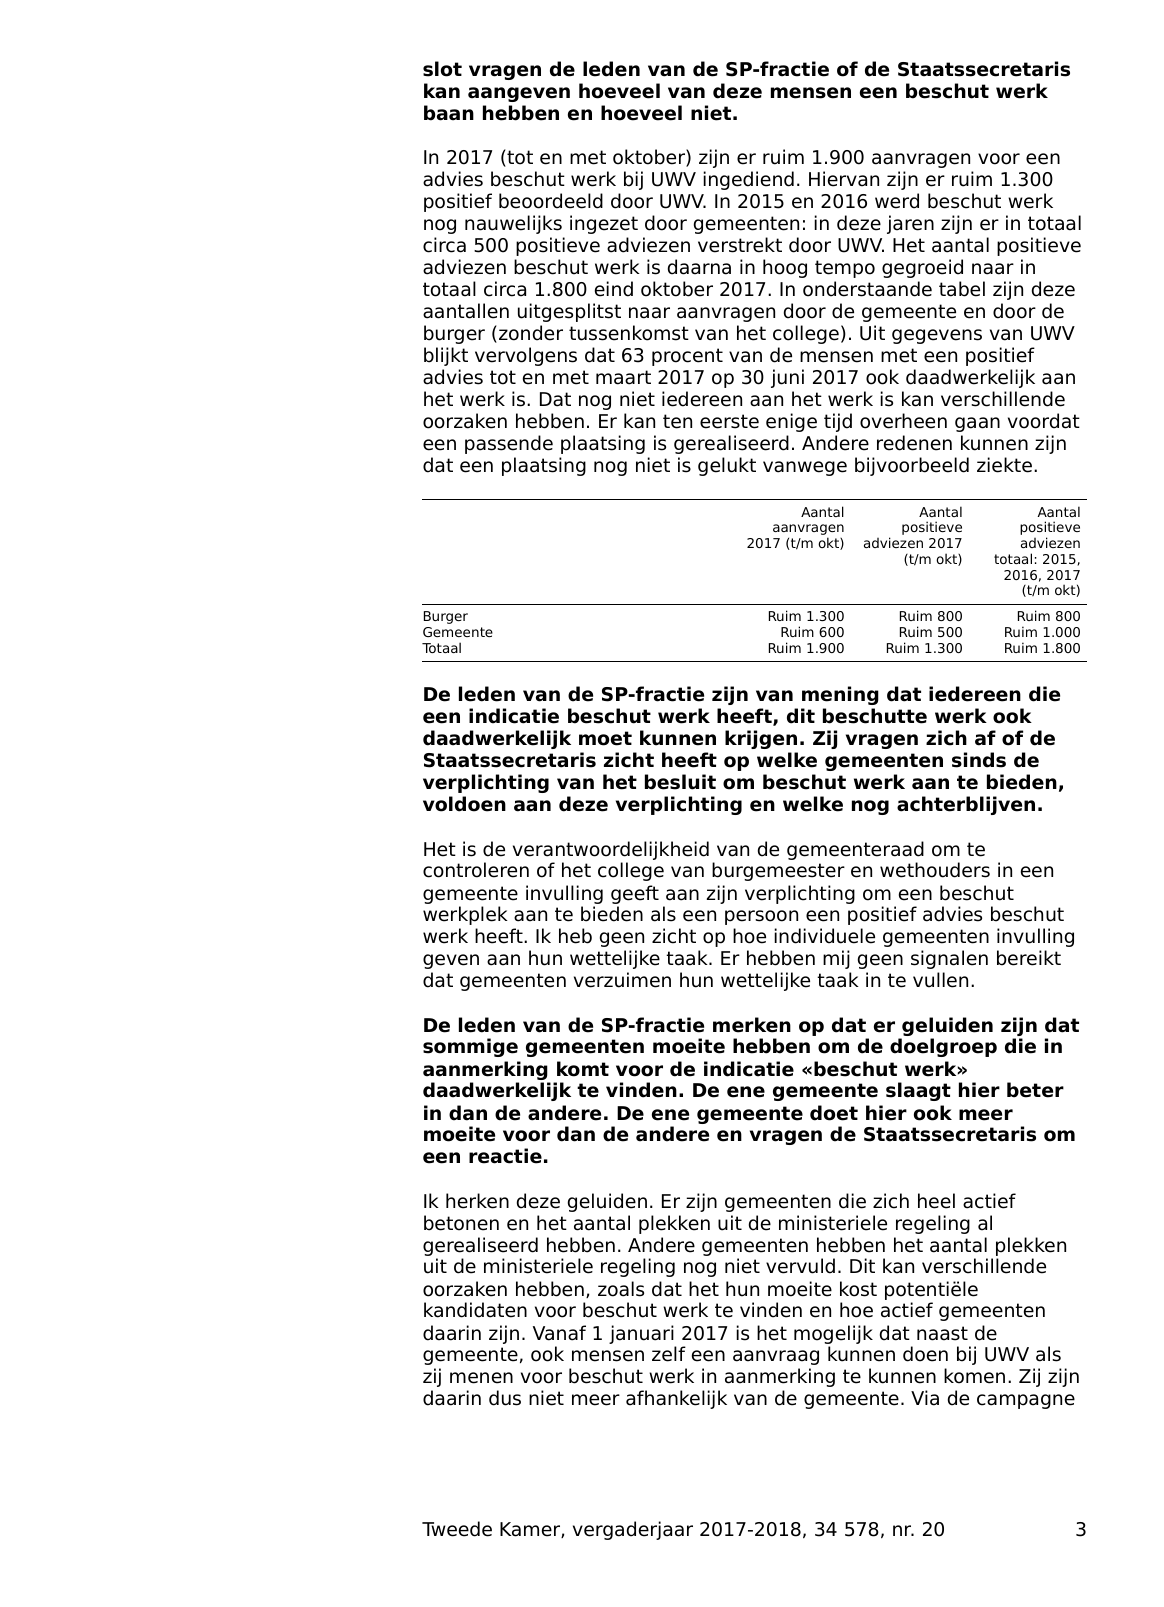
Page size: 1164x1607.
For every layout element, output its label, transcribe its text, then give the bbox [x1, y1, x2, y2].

text slot vragen de leden van de SP-fractie of de Staatssecretaris kan aangeven hoeveel van deze mensen een beschut werk baan hebben en hoeveel niet. [422, 59, 1087, 125]
table_cell Ruim 1.900 [732, 641, 850, 661]
table_cell Ruim 1.000 [969, 625, 1087, 641]
table_cell Ruim 800 [969, 605, 1087, 625]
table_cell Ruim 600 [732, 625, 850, 641]
table_cell Totaal [422, 641, 732, 661]
table_header [422, 500, 732, 603]
table_header Aantal aanvragen 2017 (t/m okt) [732, 500, 850, 603]
text Het is de verantwoordelijkheid van de gemeenteraad om te controleren of het college van burgemeester en wethouders in een gemeente invulling geeft aan zijn verplichting om een beschut werkplek aan te bieden als een persoon een positief advies beschut werk heeft. Ik heb geen zicht op hoe individuele gemeenten invulling geven aan hun wettelijke taak. Er hebben mij geen signalen bereikt dat gemeenten verzuimen hun wettelijke taak in te vullen. [422, 838, 1087, 992]
text Ik herken deze geluiden. Er zijn gemeenten die zich heel actief betonen en het aantal plekken uit de ministeriele regeling al gerealiseerd hebben. Andere gemeenten hebben het aantal plekken uit de ministeriele regeling nog niet vervuld. Dit kan verschillende oorzaken hebben, zoals dat het hun moeite kost potentiële kandidaten voor beschut werk te vinden en hoe actief gemeenten daarin zijn. Vanaf 1 januari 2017 is het mogelijk dat naast de gemeente, ook mensen zelf een aanvraag kunnen doen bij UWV als zij menen voor beschut werk in aanmerking te kunnen komen. Zij zijn daarin dus niet meer afhankelijk van de gemeente. Via de campagne [422, 1191, 1087, 1410]
table_cell Ruim 1.800 [969, 641, 1087, 661]
table_cell Burger [422, 605, 732, 625]
table_cell Ruim 1.300 [732, 605, 850, 625]
table_cell Ruim 500 [850, 625, 968, 641]
table_header Aantal positieve adviezen 2017 (t/m okt) [850, 500, 968, 603]
table_cell Ruim 800 [850, 605, 968, 625]
text In 2017 (tot en met oktober) zijn er ruim 1.900 aanvragen voor een advies beschut werk bij UWV ingediend. Hiervan zijn er ruim 1.300 positief beoordeeld door UWV. In 2015 en 2016 werd beschut werk nog nauwelijks ingezet door gemeenten: in deze jaren zijn er in totaal circa 500 positieve adviezen verstrekt door UWV. Het aantal positieve adviezen beschut werk is daarna in hoog tempo gegroeid naar in totaal circa 1.800 eind oktober 2017. In onderstaande tabel zijn deze aantallen uitgesplitst naar aanvragen door de gemeente en door de burger (zonder tussenkomst van het college). Uit gegevens van UWV blijkt vervolgens dat 63 procent van de mensen met een positief advies tot en met maart 2017 op 30 juni 2017 ook daadwerkelijk aan het werk is. Dat nog niet iedereen aan het werk is kan verschillende oorzaken hebben. Er kan ten eerste enige tijd overheen gaan voordat een passende plaatsing is gerealiseerd. Andere redenen kunnen zijn dat een plaatsing nog niet is gelukt vanwege bijvoorbeeld ziekte. [422, 147, 1087, 477]
table_cell Ruim 1.300 [850, 641, 968, 661]
text De leden van de SP-fractie merken op dat er geluiden zijn dat sommige gemeenten moeite hebben om de doelgroep die in aanmerking komt voor de indicatie «beschut werk» daadwerkelijk te vinden. De ene gemeente slaagt hier beter in dan de andere. De ene gemeente doet hier ook meer moeite voor dan de andere en vragen de Staatssecretaris om een reactie. [422, 1014, 1087, 1168]
table_header Aantal positieve adviezen totaal: 2015, 2016, 2017 (t/m okt) [969, 500, 1087, 603]
table_cell Gemeente [422, 625, 732, 641]
text De leden van de SP-fractie zijn van mening dat iedereen die een indicatie beschut werk heeft, dit beschutte werk ook daadwerkelijk moet kunnen krijgen. Zij vragen zich af of de Staatssecretaris zicht heeft op welke gemeenten sinds de verplichting van het besluit om beschut werk aan te bieden, voldoen aan deze verplichting en welke nog achterblijven. [422, 684, 1087, 816]
